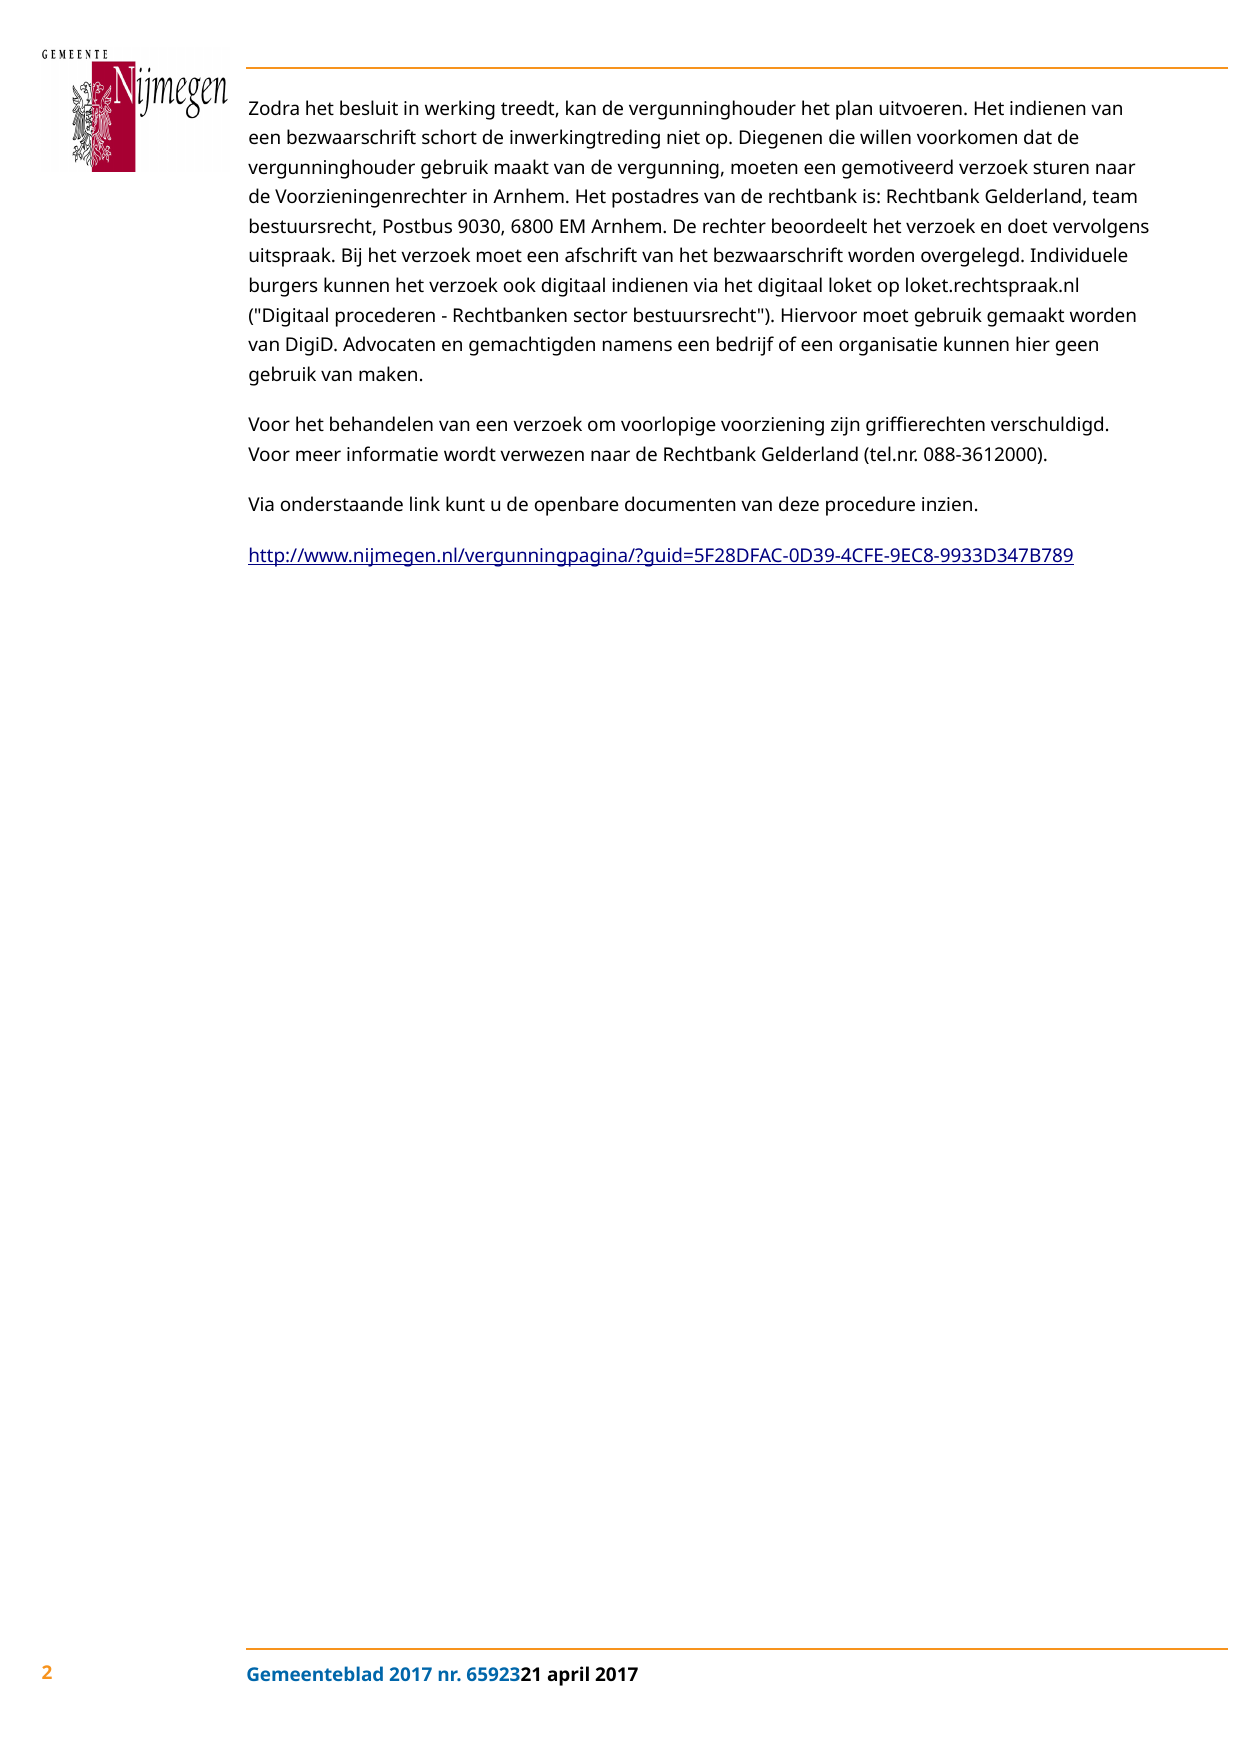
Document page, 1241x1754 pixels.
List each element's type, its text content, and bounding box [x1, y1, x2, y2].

text http://www.nijmegen.nl/vergunningpagina/?guid=5F28DFAC-0D39-4CFE-9EC8-9933D347B789 [248, 542, 1152, 568]
picture [41, 47, 231, 172]
text Zodra het besluit in werking treedt, kan de vergunninghouder het plan uitvoeren. Het indienen van een bezwaarschrift schort de inwerkingtreding niet op. Diegenen die willen voorkomen dat de vergunninghouder gebruik maakt van de vergunning, moeten een gemotiveerd verzoek sturen naar de Voorzieningenrechter in Arnhem. Het postadres van de rechtbank is: Rechtbank Gelderland, team bestuursrecht, Postbus 9030, 6800 EM Arnhem. De rechter beoordeelt het verzoek en doet vervolgens uitspraak. Bij het verzoek moet een afschrift van het bezwaarschrift worden overgelegd. Individuele burgers kunnen het verzoek ook digitaal indienen via het digitaal loket op loket.rechtspraak.nl ("Digitaal procederen - Rechtbanken sector bestuursrecht"). Hiervoor moet gebruik gemaakt worden van DigiD. Advocaten en gemachtigden namens een bedrijf of een organisatie kunnen hier geen gebruik van maken. [248, 95, 1152, 387]
text Voor het behandelen van een verzoek om voorlopige voorziening zijn griffierechten verschuldigd. Voor meer informatie wordt verwezen naar de Rechtbank Gelderland (tel.nr. 088-3612000). [248, 411, 1152, 467]
text Via onderstaande link kunt u de openbare documenten van deze procedure inzien. [248, 491, 1152, 517]
